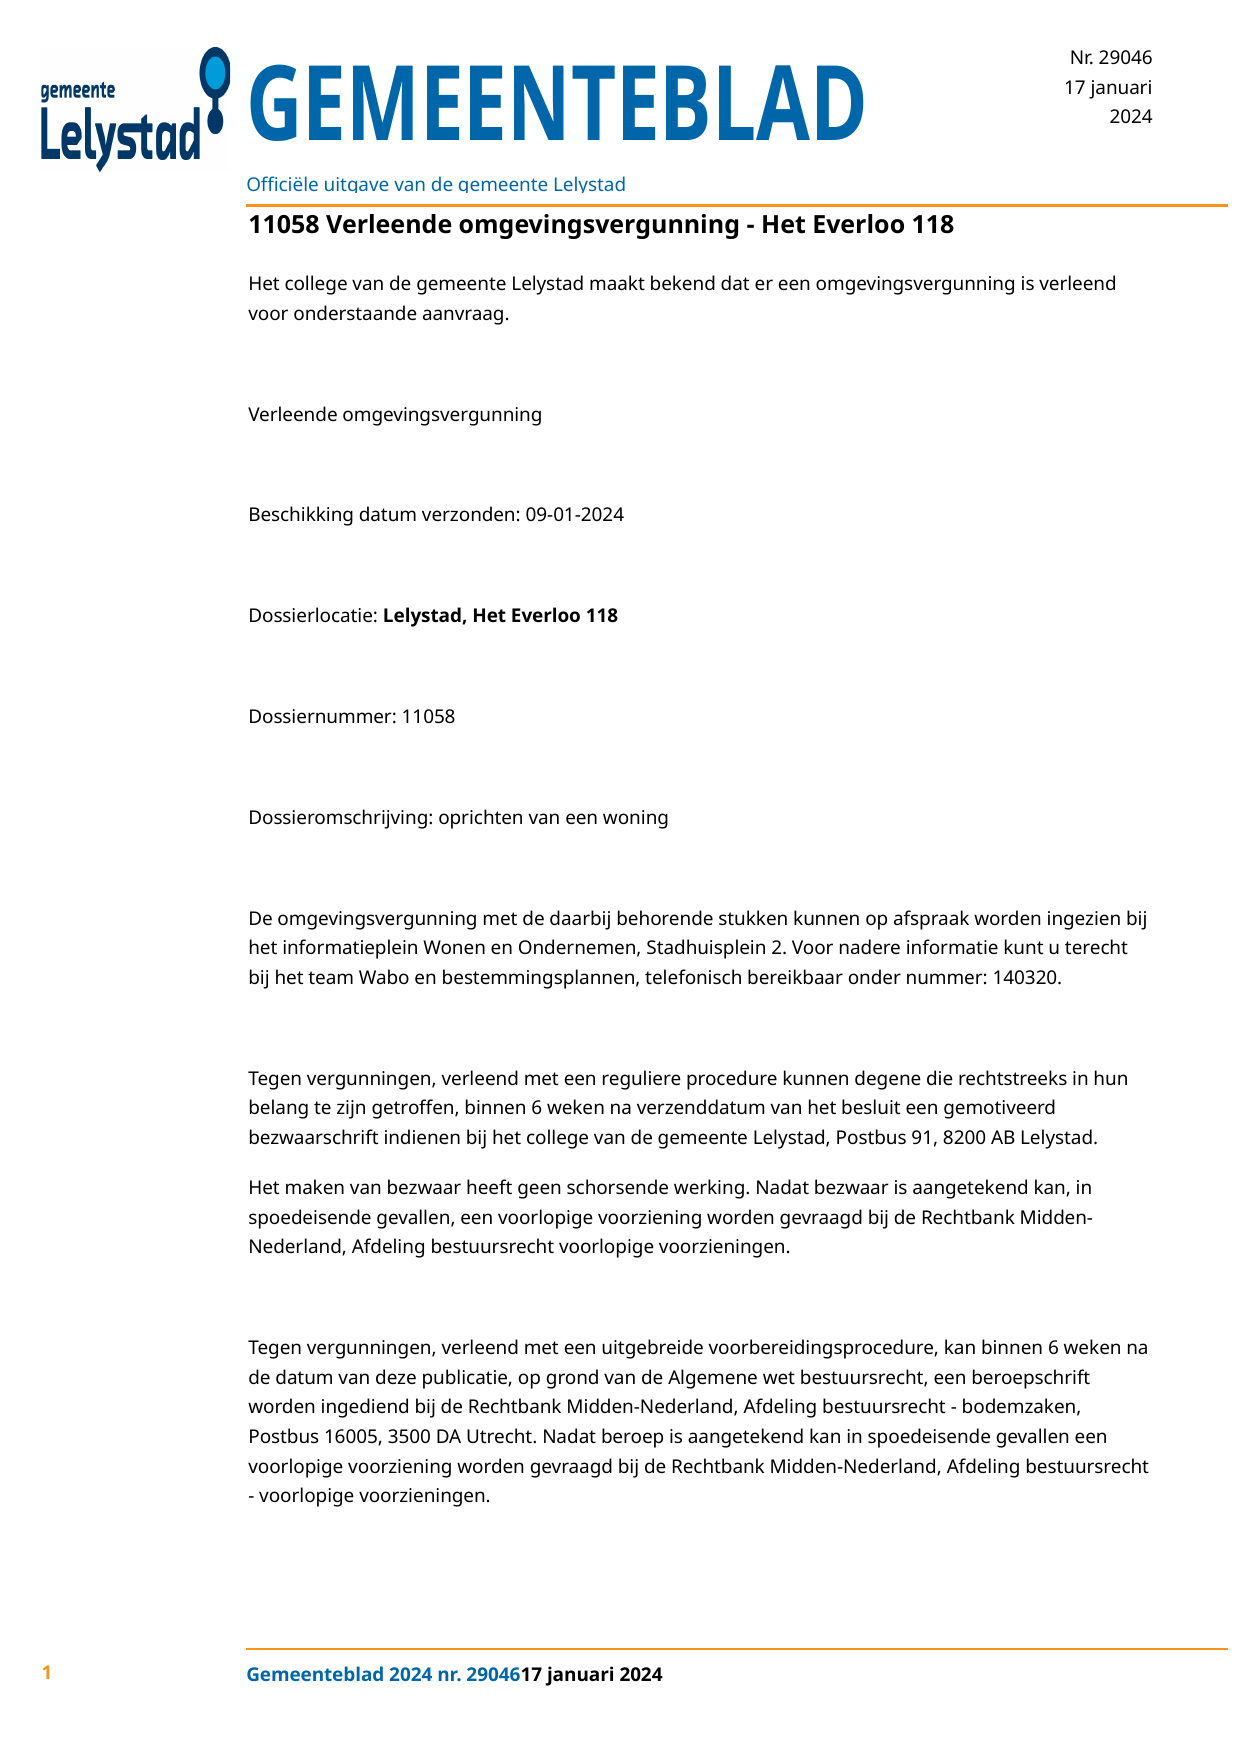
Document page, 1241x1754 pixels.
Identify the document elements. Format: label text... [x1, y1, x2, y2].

text Tegen vergunningen, verleend met een reguliere procedure kunnen degene die rechtstreeks in hun belang te zijn getroffen, binnen 6 weken na verzenddatum van het besluit een gemotiveerd bezwaarschrift indienen bij het college van de gemeente Lelystad, Postbus 91, 8200 AB Lelystad. [248, 1065, 1152, 1150]
text Beschikking datum verzonden: 09-01-2024 [248, 502, 1152, 527]
text Tegen vergunningen, verleend met een uitgebreide voorbereidingsprocedure, kan binnen 6 weken na de datum van deze publicatie, op grond van de Algemene wet bestuursrecht, een beroepschrift worden ingediend bij de Rechtbank Midden-Nederland, Afdeling bestuursrecht - bodemzaken, Postbus 16005, 3500 DA Utrecht. Nadat beroep is aangetekend kan in spoedeisende gevallen een voorlopige voorziening worden gevraagd bij de Rechtbank Midden-Nederland, Afdeling bestuursrecht - voorlopige voorzieningen. [248, 1334, 1152, 1508]
text Het college van de gemeente Lelystad maakt bekend dat er een omgevingsvergunning is verleend voor onderstaande aanvraag. [248, 270, 1152, 326]
text Verleende omgevingsvergunning [248, 401, 1152, 426]
text De omgevingsvergunning met de daarbij behorende stukken kunnen op afspraak worden ingezien bij het informatieplein Wonen en Ondernemen, Stadhuisplein 2. Voor nadere informatie kunt u terecht bij het team Wabo en bestemmingsplannen, telefonisch bereikbaar onder nummer: 140320. [248, 905, 1152, 990]
text Dossiernummer: 11058 [248, 703, 1152, 729]
text Het maken van bezwaar heeft geen schorsende werking. Nadat bezwaar is aangetekend kan, in spoedeisende gevallen, een voorlopige voorziening worden gevraagd bij de Rechtbank Midden-Nederland, Afdeling bestuursrecht voorlopige voorzieningen. [248, 1174, 1152, 1259]
text Dossierlocatie: Lelystad, Het Everloo 118 [248, 602, 1152, 628]
text Dossieromschrijving: oprichten van een woning [248, 804, 1152, 830]
picture [41, 47, 231, 172]
text 11058 Verleende omgevingsvergunning - Het Everloo 118 [248, 207, 1152, 241]
